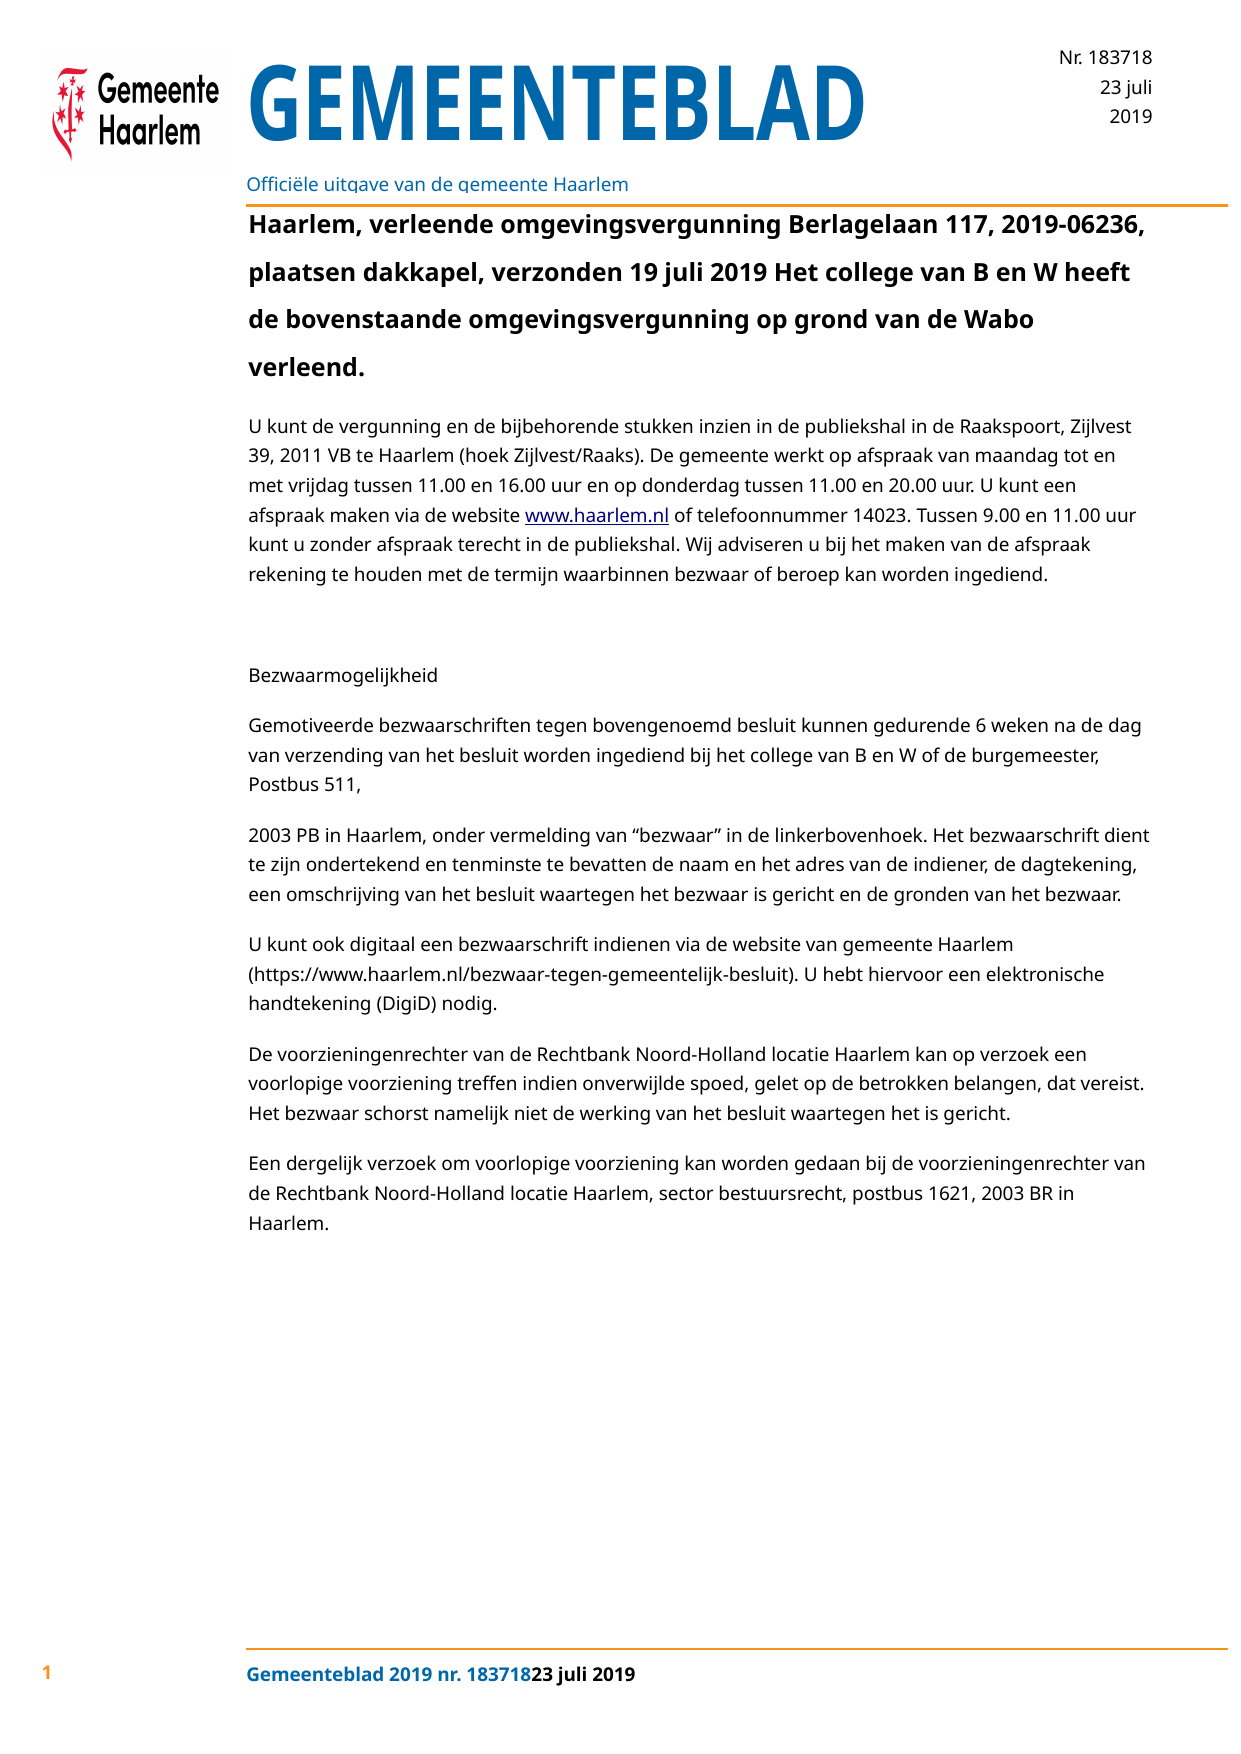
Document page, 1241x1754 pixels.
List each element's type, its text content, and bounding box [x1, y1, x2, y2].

text Bezwaarmogelijkheid [248, 662, 1152, 688]
text 2003 PB in Haarlem, onder vermelding van “bezwaar” in de linkerbovenhoek. Het bezwaarschrift dient te zijn ondertekend en tenminste te bevatten de naam en het adres van de indiener, de dagtekening, een omschrijving van het besluit waartegen het bezwaar is gericht en de gronden van het bezwaar. [248, 822, 1152, 907]
text Een dergelijk verzoek om voorlopige voorziening kan worden gedaan bij de voorzieningenrechter van de Rechtbank Noord-Holland locatie Haarlem, sector bestuursrecht, postbus 1621, 2003 BR in Haarlem. [248, 1151, 1152, 1236]
text U kunt ook digitaal een bezwaarschrift indienen via de website van gemeente Haarlem (https://www.haarlem.nl/bezwaar-tegen-gemeentelijk-besluit). U hebt hiervoor een elektronische handtekening (DigiD) nodig. [248, 931, 1152, 1016]
text U kunt de vergunning en de bijbehorende stukken inzien in de publiekshal in de Raakspoort, Zijlvest 39, 2011 VB te Haarlem (hoek Zijlvest/Raaks). De gemeente werkt op afspraak van maandag tot en met vrijdag tussen 11.00 en 16.00 uur en op donderdag tussen 11.00 en 20.00 uur. U kunt een afspraak maken via de website www.haarlem.nl of telefoonnummer 14023. Tussen 9.00 en 11.00 uur kunt u zonder afspraak terecht in de publiekshal. Wij adviseren u bij het maken van de afspraak rekening te houden met de termijn waarbinnen bezwaar of beroep kan worden ingediend. [248, 413, 1152, 587]
text Haarlem, verleende omgevingsvergunning Berlagelaan 117, 2019-06236, plaatsen dakkapel, verzonden 19 juli 2019 Het college van B en W heeft de bovenstaande omgevingsvergunning op grond van de Wabo verleend. [248, 207, 1152, 384]
text Gemotiveerde bezwaarschriften tegen bovengenoemd besluit kunnen gedurende 6 weken na de dag van verzending van het besluit worden ingediend bij het college van B en W of de burgemeester, Postbus 511, [248, 712, 1152, 797]
picture [41, 47, 231, 172]
text De voorzieningenrechter van de Rechtbank Noord-Holland locatie Haarlem kan op verzoek een voorlopige voorziening treffen indien onverwijlde spoed, gelet op de betrokken belangen, dat vereist. Het bezwaar schorst namelijk niet de werking van het besluit waartegen het is gericht. [248, 1041, 1152, 1126]
